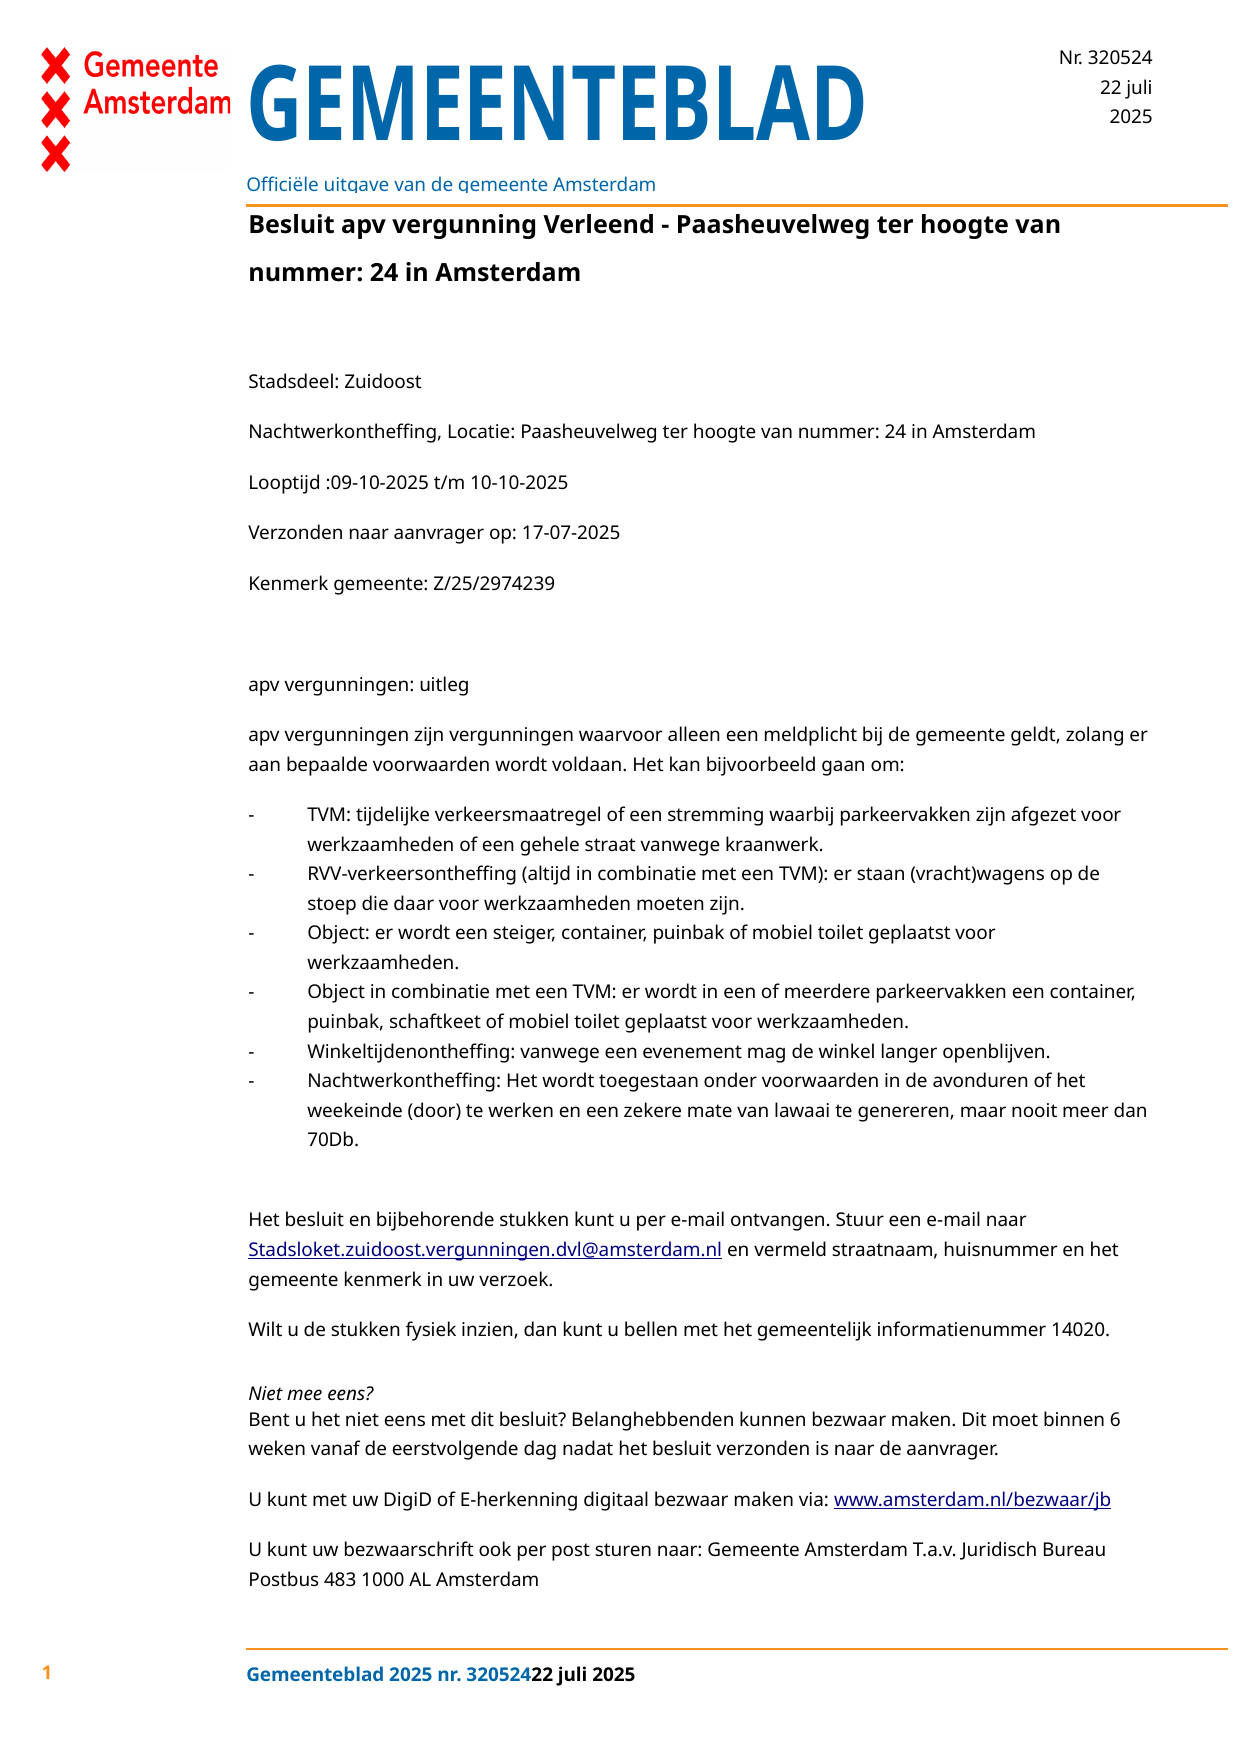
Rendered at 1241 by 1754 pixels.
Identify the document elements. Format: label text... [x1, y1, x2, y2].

text Bent u het niet eens met dit besluit? Belanghebbenden kunnen bezwaar maken. Dit moet binnen 6 weken vanaf de eerstvolgende dag nadat het besluit verzonden is naar de aanvrager. [248, 1406, 1152, 1461]
text Het besluit en bijbehorende stukken kunt u per e-mail ontvangen. Stuur een e-mail naar Stadsloket.zuidoost.vergunningen.dvl@amsterdam.nl en vermeld straatnaam, huisnummer en het gemeente kenmerk in uw verzoek. [248, 1207, 1152, 1292]
text Wilt u de stukken fysiek inzien, dan kunt u bellen met het gemeentelijk informatienummer 14020. [248, 1316, 1152, 1342]
list TVM: tijdelijke verkeersmaatregel of een stremming waarbij parkeervakken zijn afgezet voor werkzaamheden of een gehele straat vanwege kraanwerk. [248, 801, 1152, 857]
list Nachtwerkontheffing: Het wordt toegestaan onder voorwaarden in de avonduren of het weekeinde (door) te werken en een zekere mate van lawaai te genereren, maar nooit meer dan 70Db. [248, 1067, 1152, 1152]
list Object in combinatie met een TVM: er wordt in een of meerdere parkeervakken een container, puinbak, schaftkeet of mobiel toilet geplaatst voor werkzaamheden. [248, 979, 1152, 1034]
list RVV-verkeersontheffing (altijd in combinatie met een TVM): er staan (vracht)wagens op de stoep die daar voor werkzaamheden moeten zijn. [248, 860, 1152, 916]
list Object: er wordt een steiger, container, puinbak of mobiel toilet geplaatst voor werkzaamheden. [248, 919, 1152, 975]
text Besluit apv vergunning Verleend - Paasheuvelweg ter hoogte van nummer: 24 in Amsterdam [248, 207, 1152, 288]
text Stadsdeel: Zuidoost [248, 368, 1152, 394]
list Winkeltijdenontheffing: vanwege een evenement mag de winkel langer openblijven. [248, 1038, 1152, 1064]
text U kunt met uw DigiD of E-herkenning digitaal bezwaar maken via: www.amsterdam.nl/bezwaar/jb [248, 1486, 1152, 1512]
picture [41, 47, 231, 172]
text Verzonden naar aanvrager op: 17-07-2025 [248, 519, 1152, 545]
text Looptijd :09-10-2025 t/m 10-10-2025 [248, 469, 1152, 495]
text apv vergunningen zijn vergunningen waarvoor alleen een meldplicht bij de gemeente geldt, zolang er aan bepaalde voorwaarden wordt voldaan. Het kan bijvoorbeeld gaan om: [248, 721, 1152, 777]
text Niet mee eens? [248, 1380, 1152, 1406]
text U kunt uw bezwaarschrift ook per post sturen naar: Gemeente Amsterdam T.a.v. Juridisch Bureau Postbus 483 1000 AL Amsterdam [248, 1536, 1152, 1592]
text Kenmerk gemeente: Z/25/2974239 [248, 570, 1152, 596]
text Nachtwerkontheffing, Locatie: Paasheuvelweg ter hoogte van nummer: 24 in Amsterdam [248, 419, 1152, 444]
text apv vergunningen: uitleg [248, 671, 1152, 697]
